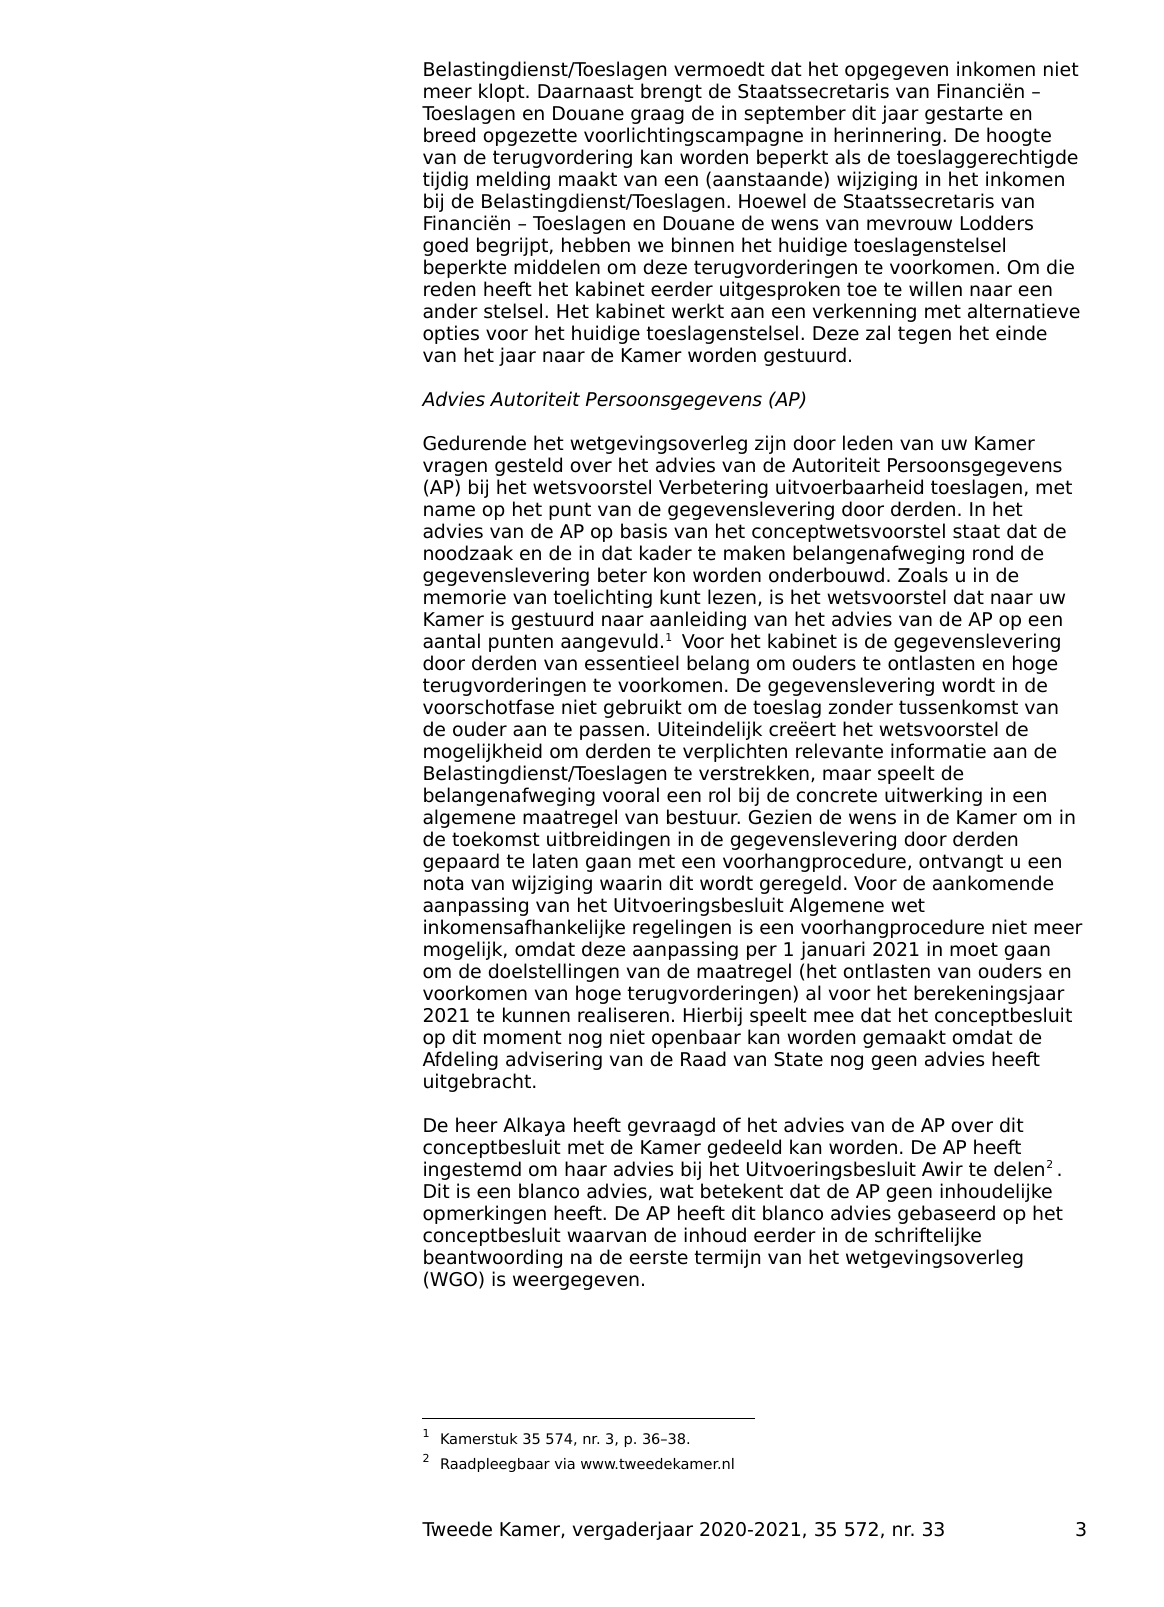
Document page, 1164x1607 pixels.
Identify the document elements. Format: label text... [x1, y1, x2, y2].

text Kamerstuk 35 574, nr. 3, p. 36–38. [422, 1427, 1087, 1449]
text Raadpleegbaar via www.tweedekamer.nl [422, 1452, 1087, 1474]
subtitle Advies Autoriteit Persoonsgegevens (AP) [422, 389, 1087, 411]
text De heer Alkaya heeft gevraagd of het advies van de AP over dit conceptbesluit met de Kamer gedeeld kan worden. De AP heeft ingestemd om haar advies bij het Uitvoeringsbesluit Awir te delen. Dit is een blanco advies, wat betekent dat de AP geen inhoudelijke opmerkingen heeft. De AP heeft dit blanco advies gebaseerd op het conceptbesluit waarvan de inhoud eerder in de schriftelijke beantwoording na de eerste termijn van het wetgevingsoverleg (WGO) is weergegeven. [422, 1115, 1087, 1291]
text Belastingdienst/Toeslagen vermoedt dat het opgegeven inkomen niet meer klopt. Daarnaast brengt de Staatssecretaris van Financiën – Toeslagen en Douane graag de in september dit jaar gestarte en breed opgezette voorlichtingscampagne in herinnering. De hoogte van de terugvordering kan worden beperkt als de toeslaggerechtigde tijdig melding maakt van een (aanstaande) wijziging in het inkomen bij de Belastingdienst/Toeslagen. Hoewel de Staatssecretaris van Financiën – Toeslagen en Douane de wens van mevrouw Lodders goed begrijpt, hebben we binnen het huidige toeslagenstelsel beperkte middelen om deze terugvorderingen te voorkomen. Om die reden heeft het kabinet eerder uitgesproken toe te willen naar een ander stelsel. Het kabinet werkt aan een verkenning met alternatieve opties voor het huidige toeslagenstelsel. Deze zal tegen het einde van het jaar naar de Kamer worden gestuurd. [422, 59, 1087, 367]
text Gedurende het wetgevingsoverleg zijn door leden van uw Kamer vragen gesteld over het advies van de Autoriteit Persoonsgegevens (AP) bij het wetsvoorstel Verbetering uitvoerbaarheid toeslagen, met name op het punt van de gegevenslevering door derden. In het advies van de AP op basis van het conceptwetsvoorstel staat dat de noodzaak en de in dat kader te maken belangenafweging rond de gegevenslevering beter kon worden onderbouwd. Zoals u in de memorie van toelichting kunt lezen, is het wetsvoorstel dat naar uw Kamer is gestuurd naar aanleiding van het advies van de AP op een aantal punten aangevuld. Voor het kabinet is de gegevenslevering door derden van essentieel belang om ouders te ontlasten en hoge terugvorderingen te voorkomen. De gegevenslevering wordt in de voorschotfase niet gebruikt om de toeslag zonder tussenkomst van de ouder aan te passen. Uiteindelijk creëert het wetsvoorstel de mogelijkheid om derden te verplichten relevante informatie aan de Belastingdienst/Toeslagen te verstrekken, maar speelt de belangenafweging vooral een rol bij de concrete uitwerking in een algemene maatregel van bestuur. Gezien de wens in de Kamer om in de toekomst uitbreidingen in de gegevenslevering door derden gepaard te laten gaan met een voorhangprocedure, ontvangt u een nota van wijziging waarin dit wordt geregeld. Voor de aankomende aanpassing van het Uitvoeringsbesluit Algemene wet inkomensafhankelijke regelingen is een voorhangprocedure niet meer mogelijk, omdat deze aanpassing per 1 januari 2021 in moet gaan om de doelstellingen van de maatregel (het ontlasten van ouders en voorkomen van hoge terugvorderingen) al voor het berekeningsjaar 2021 te kunnen realiseren. Hierbij speelt mee dat het conceptbesluit op dit moment nog niet openbaar kan worden gemaakt omdat de Afdeling advisering van de Raad van State nog geen advies heeft uitgebracht. [422, 433, 1087, 1092]
